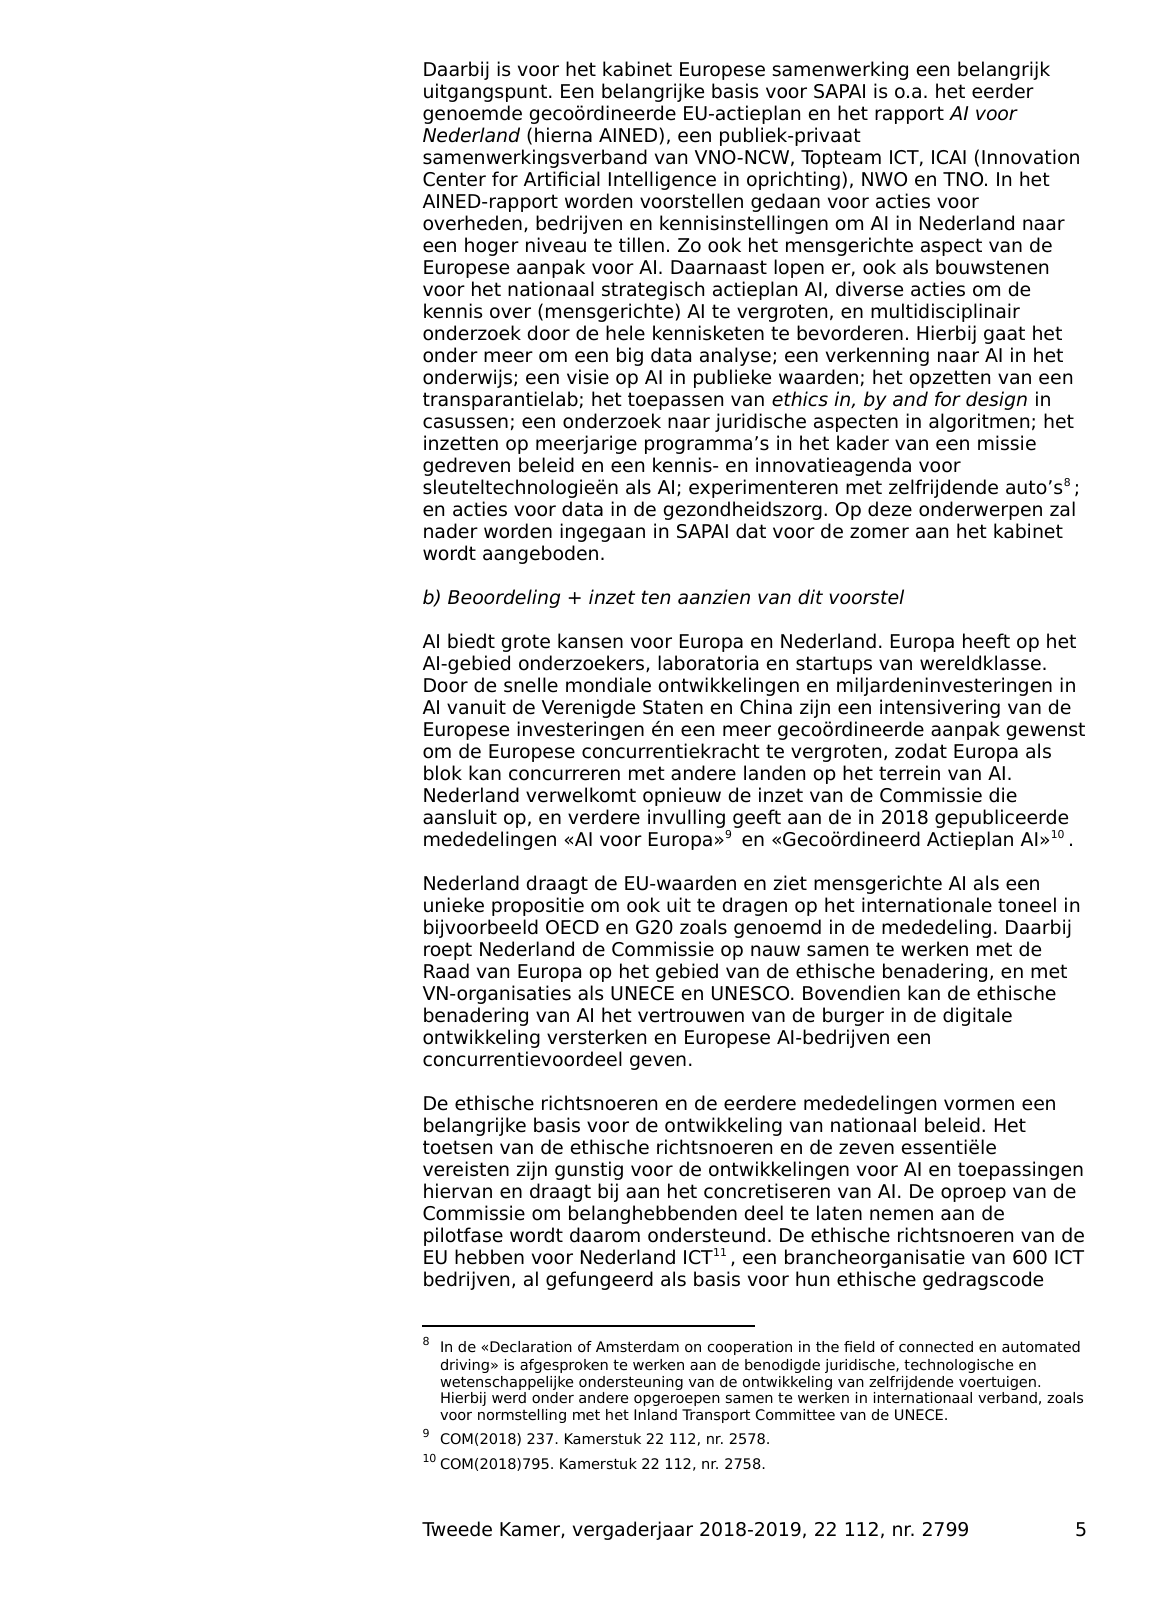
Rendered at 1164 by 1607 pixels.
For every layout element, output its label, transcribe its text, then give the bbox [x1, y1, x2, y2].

text Daarbij is voor het kabinet Europese samenwerking een belangrijk uitgangspunt. Een belangrijke basis voor SAPAI is o.a. het eerder genoemde gecoördineerde EU-actieplan en het rapport AI voor Nederland (hierna AINED), een publiek-privaat samenwerkingsverband van VNO-NCW, Topteam ICT, ICAI (Innovation Center for Artificial Intelligence in oprichting), NWO en TNO. In het AINED-rapport worden voorstellen gedaan voor acties voor overheden, bedrijven en kennisinstellingen om AI in Nederland naar een hoger niveau te tillen. Zo ook het mensgerichte aspect van de Europese aanpak voor AI. Daarnaast lopen er, ook als bouwstenen voor het nationaal strategisch actieplan AI, diverse acties om de kennis over (mensgerichte) AI te vergroten, en multidisciplinair onderzoek door de hele kennisketen te bevorderen. Hierbij gaat het onder meer om een big data analyse; een verkenning naar AI in het onderwijs; een visie op AI in publieke waarden; het opzetten van een transparantielab; het toepassen van ethics in, by and for design in casussen; een onderzoek naar juridische aspecten in algoritmen; het inzetten op meerjarige programma’s in het kader van een missie gedreven beleid en een kennis- en innovatieagenda voor sleuteltechnologieën als AI; experimenteren met zelfrijdende auto’s; en acties voor data in de gezondheidszorg. Op deze onderwerpen zal nader worden ingegaan in SAPAI dat voor de zomer aan het kabinet wordt aangeboden. [422, 59, 1087, 564]
text COM(2018)795. Kamerstuk 22 112, nr. 2758. [422, 1452, 1087, 1474]
text AI biedt grote kansen voor Europa en Nederland. Europa heeft op het AI-gebied onderzoekers, laboratoria en startups van wereldklasse. Door de snelle mondiale ontwikkelingen en miljardeninvesteringen in AI vanuit de Verenigde Staten en China zijn een intensivering van de Europese investeringen én een meer gecoördineerde aanpak gewenst om de Europese concurrentiekracht te vergroten, zodat Europa als blok kan concurreren met andere landen op het terrein van AI. Nederland verwelkomt opnieuw de inzet van de Commissie die aansluit op, en verdere invulling geeft aan de in 2018 gepubliceerde mededelingen «AI voor Europa» en «Gecoördineerd Actieplan AI». [422, 631, 1087, 851]
subtitle b) Beoordeling + inzet ten aanzien van dit voorstel [422, 587, 1087, 609]
text COM(2018) 237. Kamerstuk 22 112, nr. 2578. [422, 1427, 1087, 1449]
text In de «Declaration of Amsterdam on cooperation in the field of connected en automated driving» is afgesproken te werken aan de benodigde juridische, technologische en wetenschappelijke ondersteuning van de ontwikkeling van zelfrijdende voertuigen. Hierbij werd onder andere opgeroepen samen te werken in internationaal verband, zoals voor normstelling met het Inland Transport Committee van de UNECE. [422, 1335, 1087, 1424]
text De ethische richtsnoeren en de eerdere mededelingen vormen een belangrijke basis voor de ontwikkeling van nationaal beleid. Het toetsen van de ethische richtsnoeren en de zeven essentiële vereisten zijn gunstig voor de ontwikkelingen voor AI en toepassingen hiervan en draagt bij aan het concretiseren van AI. De oproep van de Commissie om belanghebbenden deel te laten nemen aan de pilotfase wordt daarom ondersteund. De ethische richtsnoeren van de EU hebben voor Nederland ICT, een brancheorganisatie van 600 ICT bedrijven, al gefungeerd als basis voor hun ethische gedragscode [422, 1093, 1087, 1291]
text Nederland draagt de EU-waarden en ziet mensgerichte AI als een unieke propositie om ook uit te dragen op het internationale toneel in bijvoorbeeld OECD en G20 zoals genoemd in de mededeling. Daarbij roept Nederland de Commissie op nauw samen te werken met de Raad van Europa op het gebied van de ethische benadering, en met VN-organisaties als UNECE en UNESCO. Bovendien kan de ethische benadering van AI het vertrouwen van de burger in de digitale ontwikkeling versterken en Europese AI-bedrijven een concurrentievoordeel geven. [422, 873, 1087, 1071]
